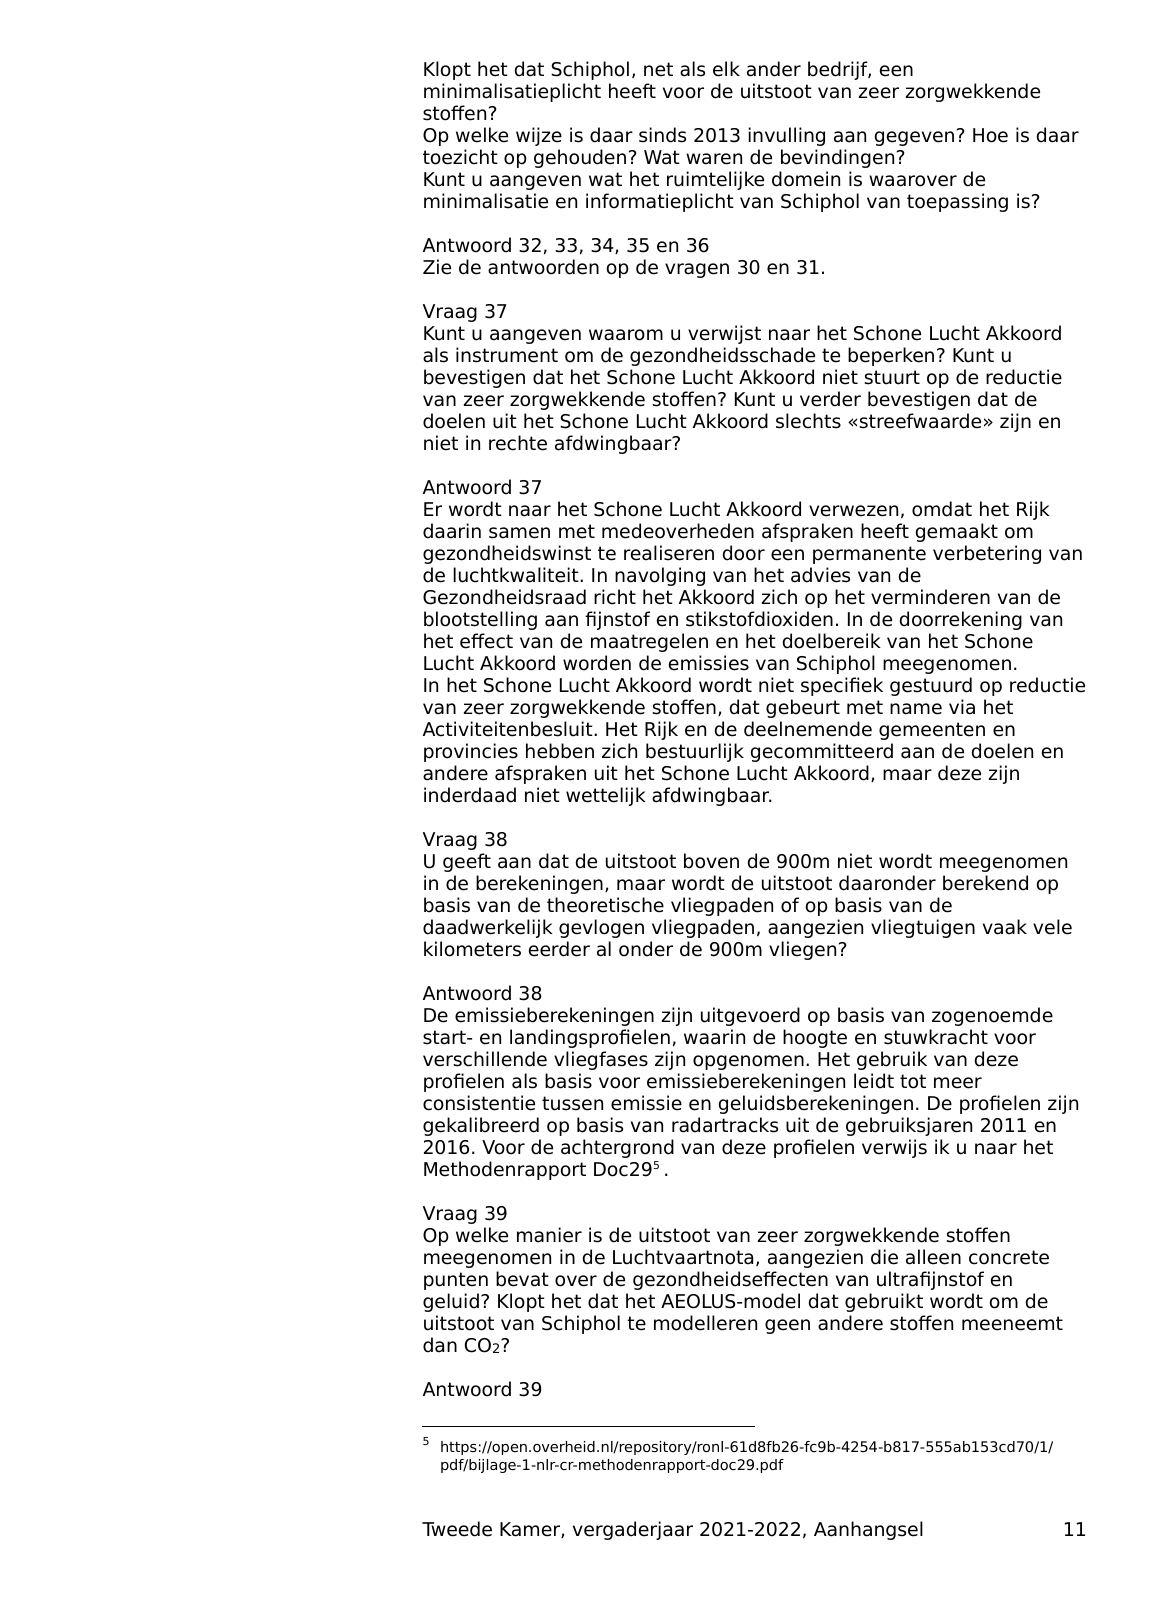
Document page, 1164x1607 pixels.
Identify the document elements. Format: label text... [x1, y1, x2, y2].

text Antwoord 32, 33, 34, 35 en 36 [422, 235, 1087, 257]
text Vraag 37 [422, 301, 1087, 323]
text Kunt u aangeven waarom u verwijst naar het Schone Lucht Akkoord als instrument om de gezondheidsschade te beperken? Kunt u bevestigen dat het Schone Lucht Akkoord niet stuurt op de reductie van zeer zorgwekkende stoffen? Kunt u verder bevestigen dat de doelen uit het Schone Lucht Akkoord slechts «streefwaarde» zijn en niet in rechte afdwingbaar? [422, 323, 1087, 455]
text De emissieberekeningen zijn uitgevoerd op basis van zogenoemde start- en landingsprofielen, waarin de hoogte en stuwkracht voor verschillende vliegfases zijn opgenomen. Het gebruik van deze profielen als basis voor emissieberekeningen leidt tot meer consistentie tussen emissie en geluidsberekeningen. De profielen zijn gekalibreerd op basis van radartracks uit de gebruiksjaren 2011 en 2016. Voor de achtergrond van deze profielen verwijs ik u naar het Methodenrapport Doc29. [422, 1005, 1087, 1181]
text In het Schone Lucht Akkoord wordt niet specifiek gestuurd op reductie van zeer zorgwekkende stoffen, dat gebeurt met name via het Activiteitenbesluit. Het Rijk en de deelnemende gemeenten en provincies hebben zich bestuurlijk gecommitteerd aan de doelen en andere afspraken uit het Schone Lucht Akkoord, maar deze zijn inderdaad niet wettelijk afdwingbaar. [422, 675, 1087, 807]
text https://open.overheid.nl/repository/ronl-61d8fb26-fc9b-4254-b817-555ab153cd70/1/pdf/bijlage-1-nlr-cr-methodenrapport-doc29.pdf [422, 1435, 1087, 1474]
text Antwoord 39 [422, 1379, 1087, 1401]
text Op welke wijze is daar sinds 2013 invulling aan gegeven? Hoe is daar toezicht op gehouden? Wat waren de bevindingen? [422, 125, 1087, 169]
text Op welke manier is de uitstoot van zeer zorgwekkende stoffen meegenomen in de Luchtvaartnota, aangezien die alleen concrete punten bevat over de gezondheidseffecten van ultrafijnstof en geluid? Klopt het dat het AEOLUS-model dat gebruikt wordt om de uitstoot van Schiphol te modelleren geen andere stoffen meeneemt dan CO2? [422, 1225, 1087, 1357]
text Vraag 39 [422, 1203, 1087, 1225]
text Antwoord 37 [422, 477, 1087, 499]
text Vraag 38 [422, 829, 1087, 851]
text Zie de antwoorden op de vragen 30 en 31. [422, 257, 1087, 279]
text Klopt het dat Schiphol, net als elk ander bedrijf, een minimalisatieplicht heeft voor de uitstoot van zeer zorgwekkende stoffen? [422, 59, 1087, 125]
text Er wordt naar het Schone Lucht Akkoord verwezen, omdat het Rijk daarin samen met medeoverheden afspraken heeft gemaakt om gezondheidswinst te realiseren door een permanente verbetering van de luchtkwaliteit. In navolging van het advies van de Gezondheidsraad richt het Akkoord zich op het verminderen van de blootstelling aan fijnstof en stikstofdioxiden. In de doorrekening van het effect van de maatregelen en het doelbereik van het Schone Lucht Akkoord worden de emissies van Schiphol meegenomen. [422, 499, 1087, 675]
text U geeft aan dat de uitstoot boven de 900m niet wordt meegenomen in de berekeningen, maar wordt de uitstoot daaronder berekend op basis van de theoretische vliegpaden of op basis van de daadwerkelijk gevlogen vliegpaden, aangezien vliegtuigen vaak vele kilometers eerder al onder de 900m vliegen? [422, 851, 1087, 961]
text Kunt u aangeven wat het ruimtelijke domein is waarover de minimalisatie en informatieplicht van Schiphol van toepassing is? [422, 169, 1087, 213]
text Antwoord 38 [422, 983, 1087, 1005]
